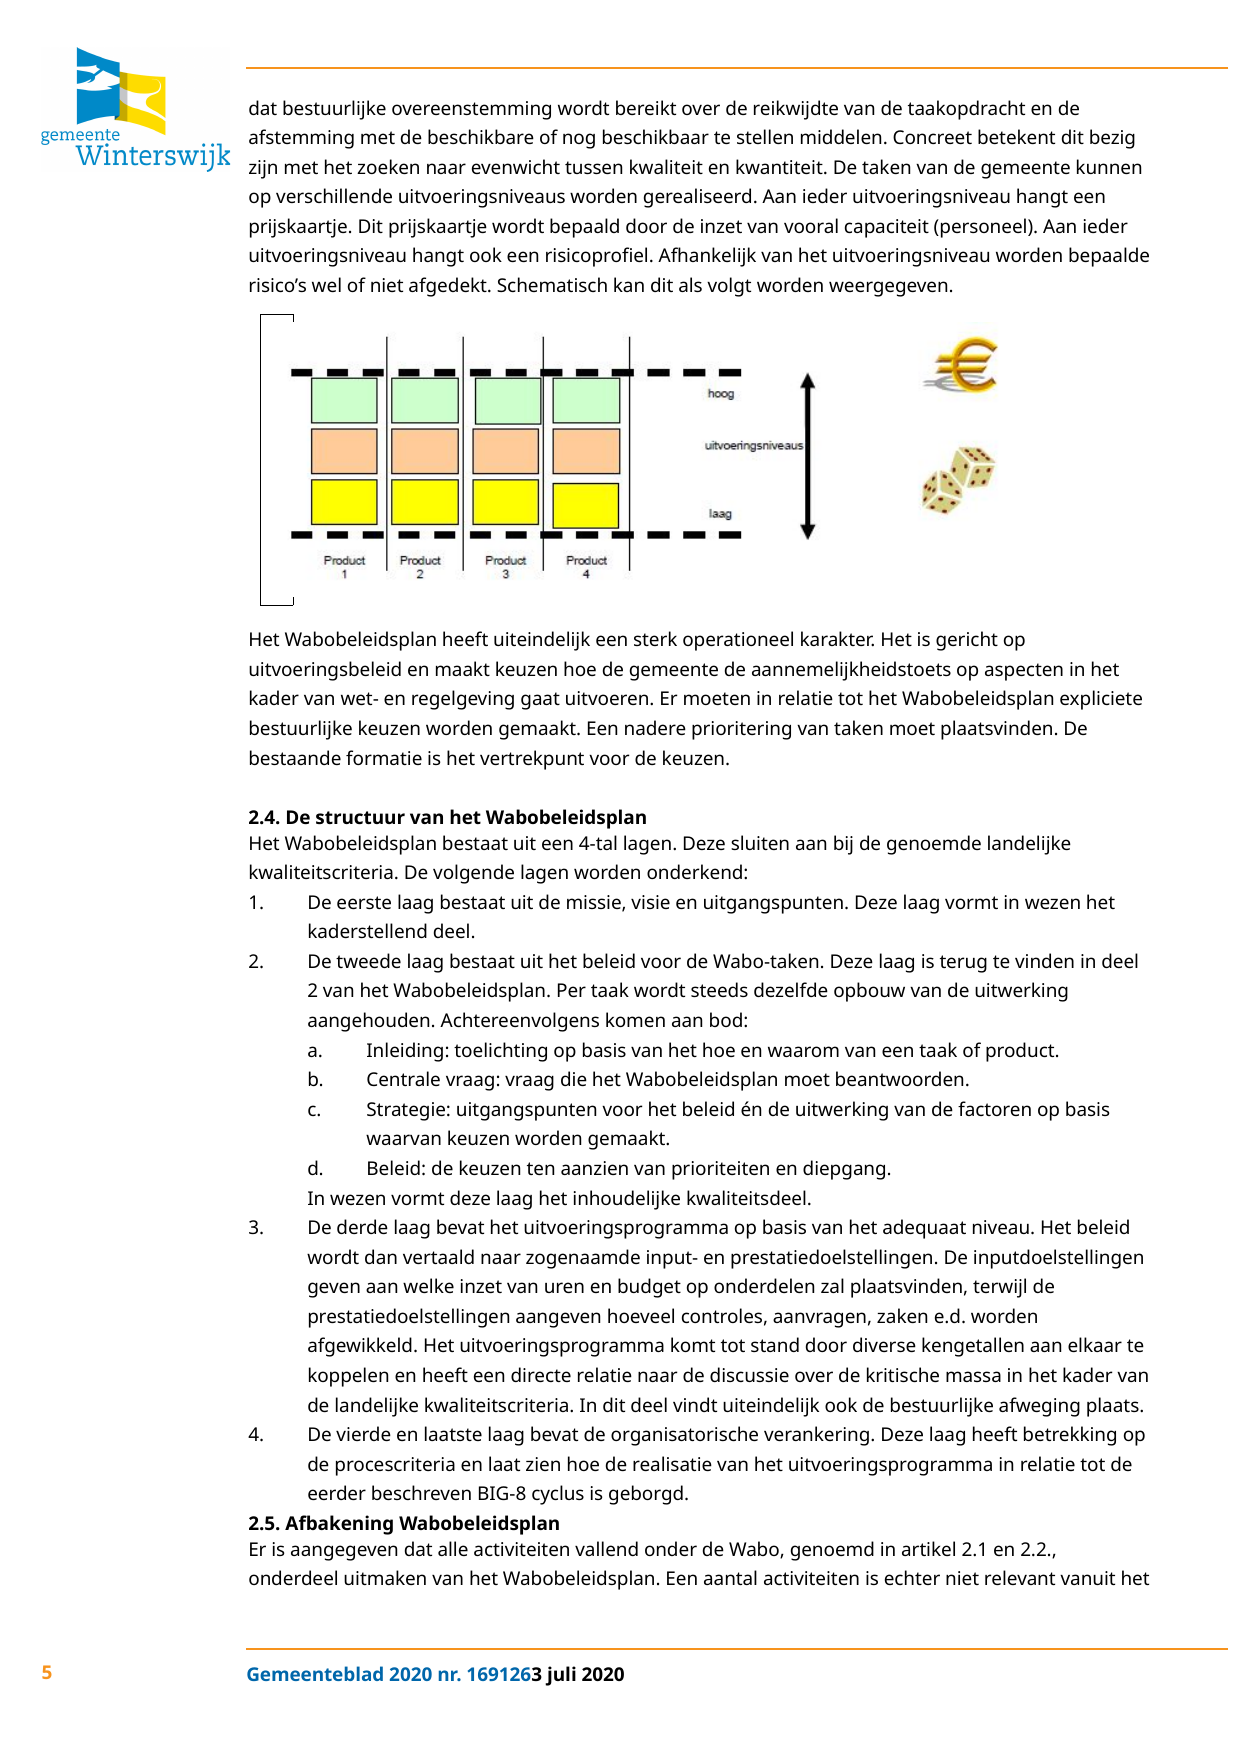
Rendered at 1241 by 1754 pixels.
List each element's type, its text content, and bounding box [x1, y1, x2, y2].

text 2.4. De structuur van het Wabobeleidsplan [248, 804, 1152, 830]
list Inleiding: toelichting op basis van het hoe en waarom van een taak of product. [307, 1037, 1152, 1062]
text Er is aangegeven dat alle activiteiten vallend onder de Wabo, genoemd in artikel 2.1 en 2.2., onderdeel uitmaken van het Wabobeleidsplan. Een aantal activiteiten is echter niet relevant vanuit het [248, 1536, 1152, 1591]
text Het Wabobeleidsplan heeft uiteindelijk een sterk operationeel karakter. Het is gericht op uitvoeringsbeleid en maakt keuzen hoe de gemeente de aannemelijkheidstoets op aspecten in het kader van wet- en regelgeving gaat uitvoeren. Er moeten in relatie tot het Wabobeleidsplan expliciete bestuurlijke keuzen worden gemaakt. Een nadere prioritering van taken moet plaatsvinden. De bestaande formatie is het vertrekpunt voor de keuzen. [248, 626, 1152, 771]
text Het Wabobeleidsplan bestaat uit een 4-tal lagen. Deze sluiten aan bij de genoemde landelijke kwaliteitscriteria. De volgende lagen worden onderkend: [248, 830, 1152, 885]
picture [41, 47, 231, 172]
picture [225, 153, 231, 162]
list De vierde en laatste laag bevat de organisatorische verankering. Deze laag heeft betrekking op de procescriteria en laat zien hoe de realisatie van het uitvoeringsprogramma in relatie tot de eerder beschreven BIG-8 cyclus is geborgd. [248, 1421, 1152, 1506]
list In wezen vormt deze laag het inhoudelijke kwaliteitsdeel. [248, 1185, 1152, 1210]
picture [268, 322, 1037, 597]
list De eerste laag bestaat uit de missie, visie en uitgangspunten. Deze laag vormt in wezen het kaderstellend deel. [248, 889, 1152, 944]
text dat bestuurlijke overeenstemming wordt bereikt over de reikwijdte van de taakopdracht en de afstemming met de beschikbare of nog beschikbaar te stellen middelen. Concreet betekent dit bezig zijn met het zoeken naar evenwicht tussen kwaliteit en kwantiteit. De taken van de gemeente kunnen op verschillende uitvoeringsniveaus worden gerealiseerd. Aan ieder uitvoeringsniveau hangt een prijskaartje. Dit prijskaartje wordt bepaald door de inzet van vooral capaciteit (personeel). Aan ieder uitvoeringsniveau hangt ook een risicoprofiel. Afhankelijk van het uitvoeringsniveau worden bepaalde risico’s wel of niet afgedekt. Schematisch kan dit als volgt worden weergegeven. [248, 95, 1152, 298]
list De tweede laag bestaat uit het beleid voor de Wabo-taken. Deze laag is terug te vinden in deel 2 van het Wabobeleidsplan. Per taak wordt steeds dezelfde opbouw van de uitwerking aangehouden. Achtereenvolgens komen aan bod: [248, 948, 1152, 1033]
list Centrale vraag: vraag die het Wabobeleidsplan moet beantwoorden. [307, 1066, 1152, 1092]
text 2.5. Afbakening Wabobeleidsplan [248, 1510, 1152, 1536]
list De derde laag bevat het uitvoeringsprogramma op basis van het adequaat niveau. Het beleid wordt dan vertaald naar zogenaamde input- en prestatiedoelstellingen. De inputdoelstellingen geven aan welke inzet van uren en budget op onderdelen zal plaatsvinden, terwijl de prestatiedoelstellingen aangeven hoeveel controles, aanvragen, zaken e.d. worden afgewikkeld. Het uitvoeringsprogramma komt tot stand door diverse kengetallen aan elkaar te koppelen en heeft een directe relatie naar de discussie over de kritische massa in het kader van de landelijke kwaliteitscriteria. In dit deel vindt uiteindelijk ook de bestuurlijke afweging plaats. [248, 1214, 1152, 1417]
list Strategie: uitgangspunten voor het beleid én de uitwerking van de factoren op basis waarvan keuzen worden gemaakt. [307, 1096, 1152, 1151]
list Beleid: de keuzen ten aanzien van prioriteiten en diepgang. [307, 1155, 1152, 1181]
